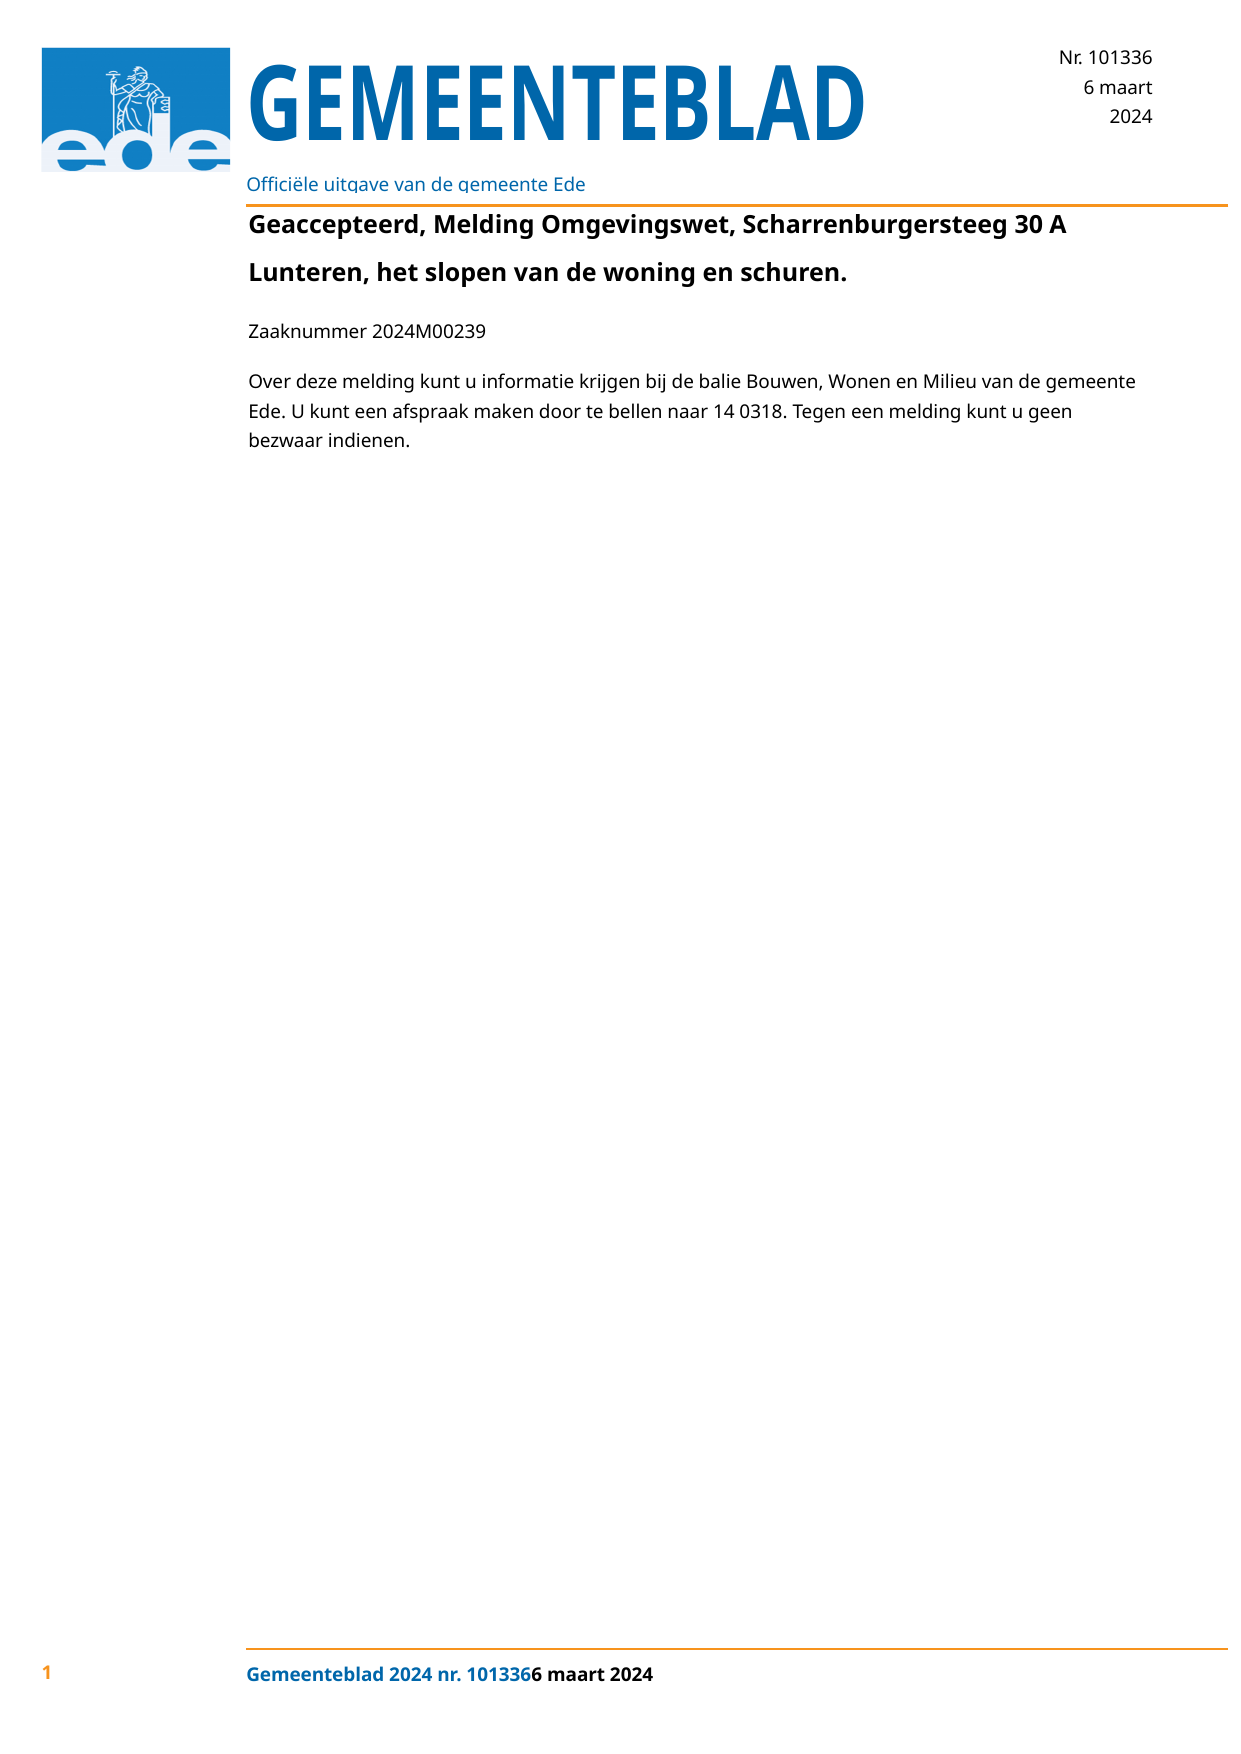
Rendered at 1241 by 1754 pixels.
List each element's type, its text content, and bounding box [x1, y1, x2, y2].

text Over deze melding kunt u informatie krijgen bij de balie Bouwen, Wonen en Milieu van de gemeente Ede. U kunt een afspraak maken door te bellen naar 14 0318. Tegen een melding kunt u geen bezwaar indienen. [248, 368, 1152, 453]
text Geaccepteerd, Melding Omgevingswet, Scharrenburgersteeg 30 A Lunteren, het slopen van de woning en schuren. [248, 207, 1152, 288]
text Zaaknummer 2024M00239 [248, 318, 1152, 344]
picture [41, 47, 231, 172]
